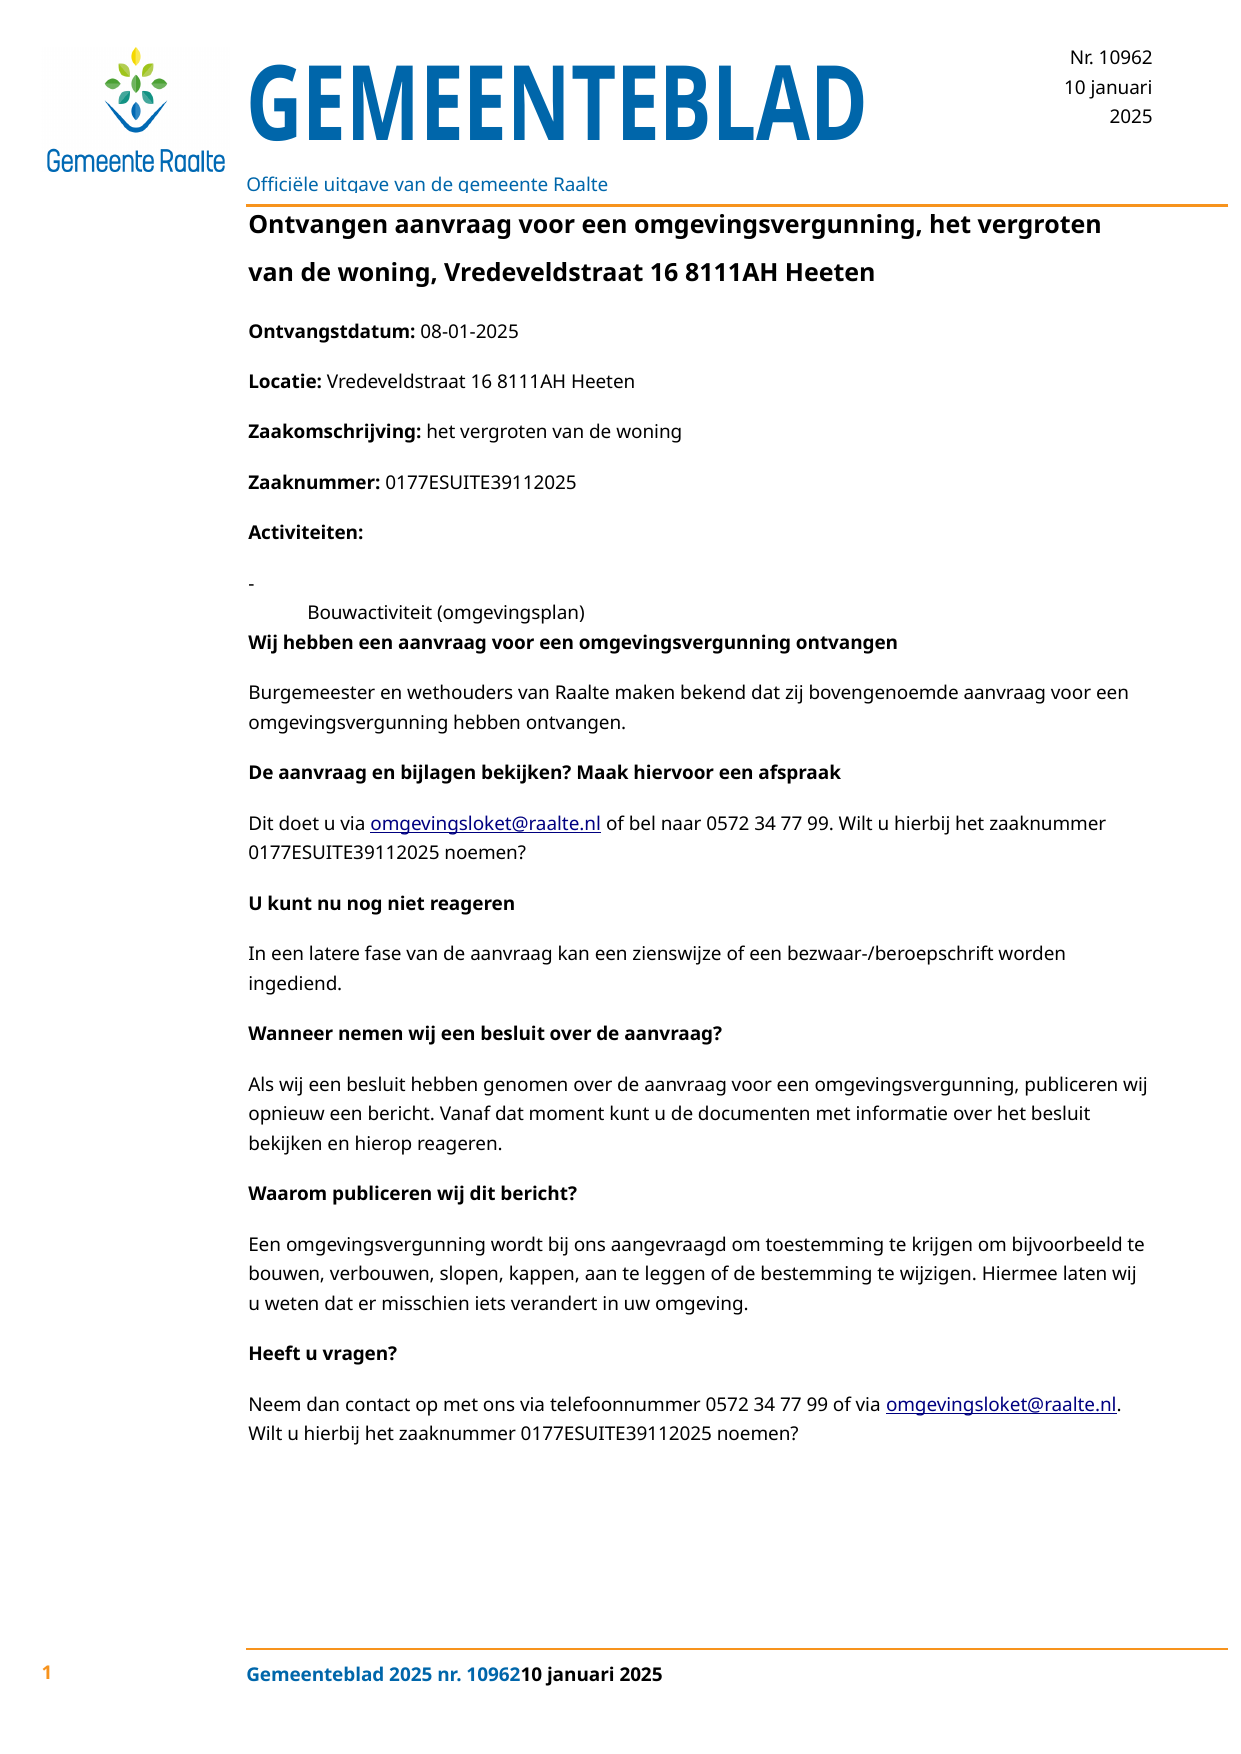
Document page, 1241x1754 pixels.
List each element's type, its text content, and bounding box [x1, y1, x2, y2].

text Waarom publiceren wij dit bericht? [248, 1180, 1152, 1206]
list Bouwactiviteit (omgevingsplan) [248, 599, 1152, 625]
text In een latere fase van de aanvraag kan een zienswijze of een bezwaar-/beroepschrift worden ingediend. [248, 940, 1152, 996]
text Heeft u vragen? [248, 1340, 1152, 1366]
text Een omgevingsvergunning wordt bij ons aangevraagd om toestemming te krijgen om bijvoorbeeld te bouwen, verbouwen, slopen, kappen, aan te leggen of de bestemming te wijzigen. Hiermee laten wij u weten dat er misschien iets verandert in uw omgeving. [248, 1231, 1152, 1316]
text Als wij een besluit hebben genomen over de aanvraag voor een omgevingsvergunning, publiceren wij opnieuw een bericht. Vanaf dat moment kunt u de documenten met informatie over het besluit bekijken en hierop reageren. [248, 1071, 1152, 1156]
text Locatie: Vredeveldstraat 16 8111AH Heeten [248, 368, 1152, 394]
text Zaakomschrijving: het vergroten van de woning [248, 419, 1152, 444]
text Burgemeester en wethouders van Raalte maken bekend dat zij bovengenoemde aanvraag voor een omgevingsvergunning hebben ontvangen. [248, 679, 1152, 735]
text Dit doet u via omgevingsloket@raalte.nl of bel naar 0572 34 77 99. Wilt u hierbij het zaaknummer 0177ESUITE39112025 noemen? [248, 810, 1152, 865]
text De aanvraag en bijlagen bekijken? Maak hiervoor een afspraak [248, 759, 1152, 785]
text Neem dan contact op met ons via telefoonnummer 0572 34 77 99 of via omgevingsloket@raalte.nl. Wilt u hierbij het zaaknummer 0177ESUITE39112025 noemen? [248, 1391, 1152, 1446]
picture [41, 47, 231, 172]
text Wanneer nemen wij een besluit over de aanvraag? [248, 1020, 1152, 1046]
text Wij hebben een aanvraag voor een omgevingsvergunning ontvangen [248, 629, 1152, 655]
text Activiteiten: [248, 519, 1152, 545]
text Ontvangen aanvraag voor een omgevingsvergunning, het vergroten van de woning, Vredeveldstraat 16 8111AH Heeten [248, 207, 1152, 288]
text Ontvangstdatum: 08-01-2025 [248, 318, 1152, 344]
text U kunt nu nog niet reageren [248, 890, 1152, 916]
text Zaaknummer: 0177ESUITE39112025 [248, 469, 1152, 495]
